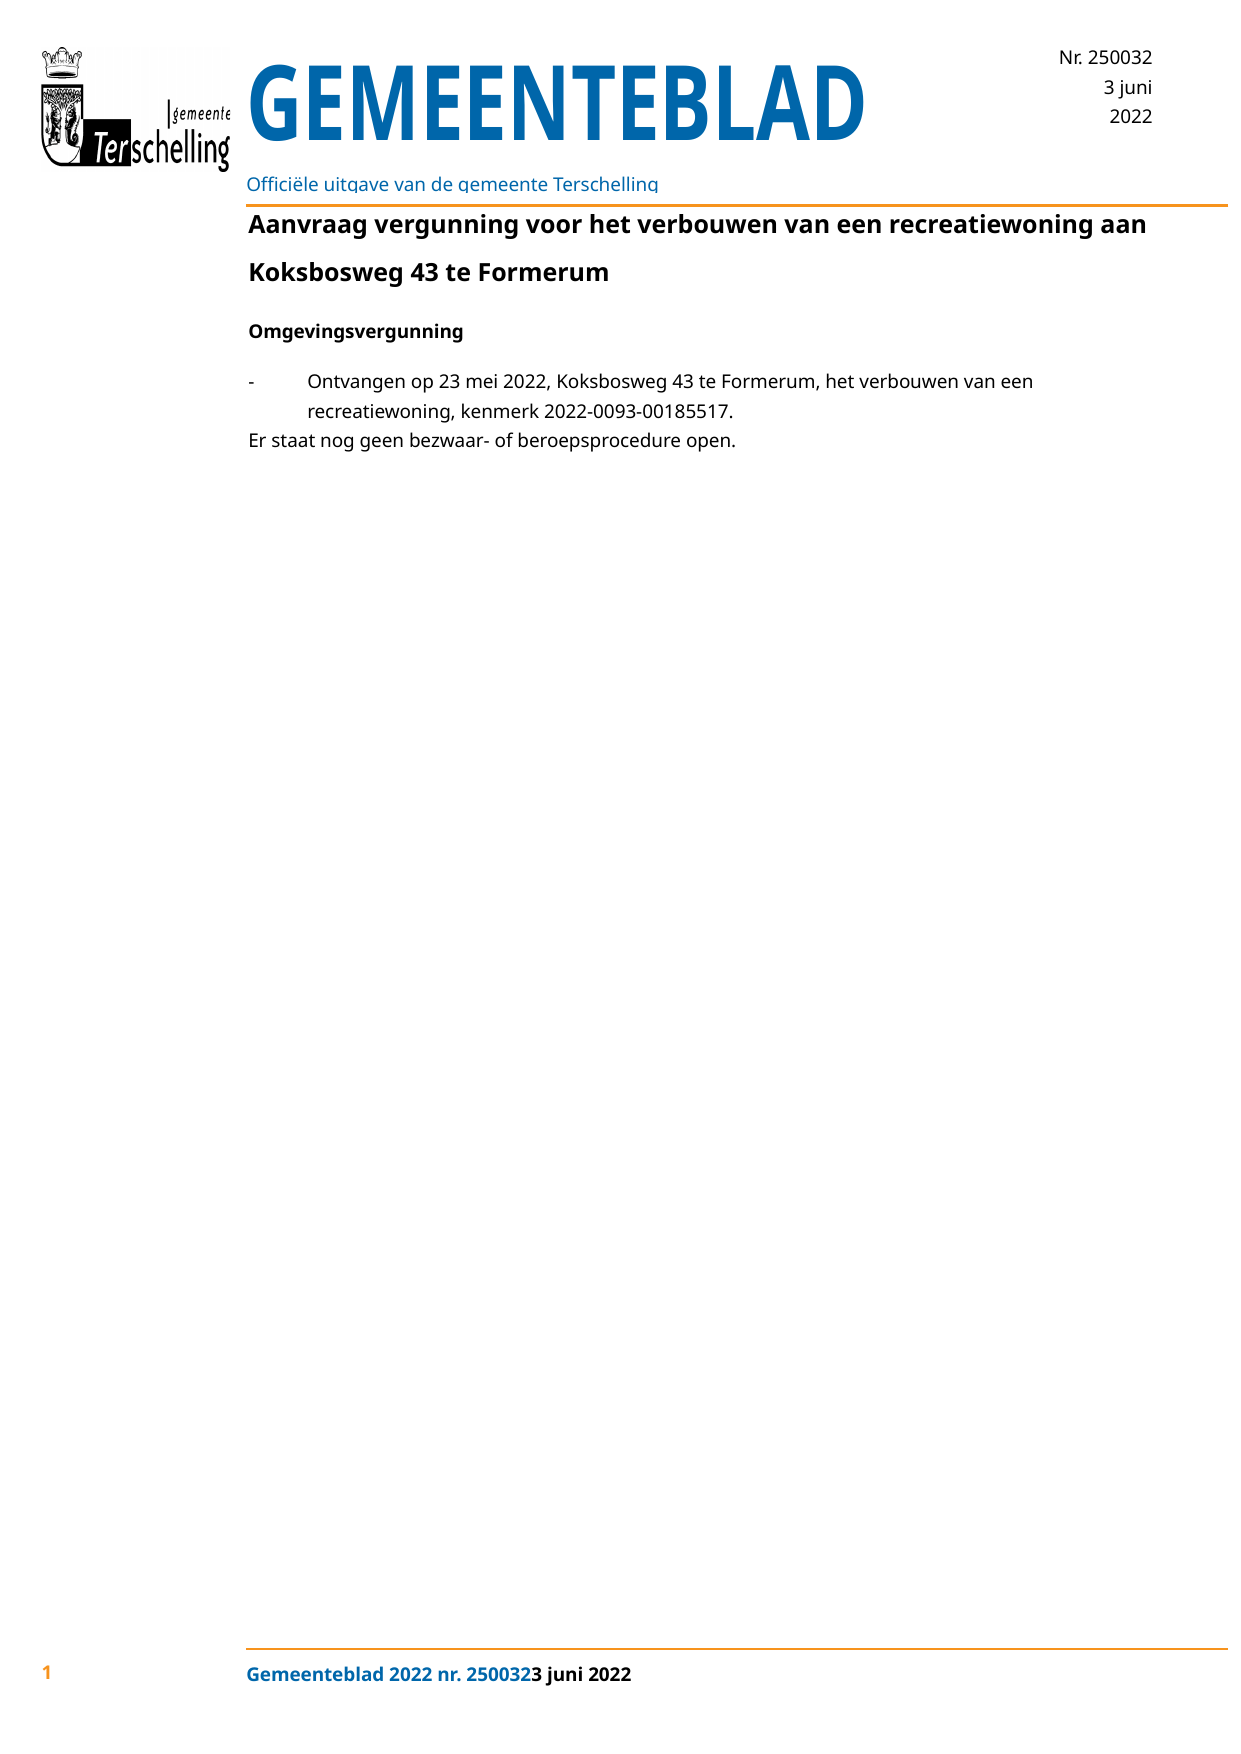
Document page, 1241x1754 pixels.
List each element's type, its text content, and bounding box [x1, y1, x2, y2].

list Ontvangen op 23 mei 2022, Koksbosweg 43 te Formerum, het verbouwen van een recreatiewoning, kenmerk 2022-0093-00185517. [248, 368, 1152, 424]
text Omgevingsvergunning [248, 318, 1152, 344]
text Er staat nog geen bezwaar- of beroepsprocedure open. [248, 427, 1152, 453]
text Aanvraag vergunning voor het verbouwen van een recreatiewoning aan Koksbosweg 43 te Formerum [248, 207, 1152, 288]
picture [41, 47, 231, 172]
